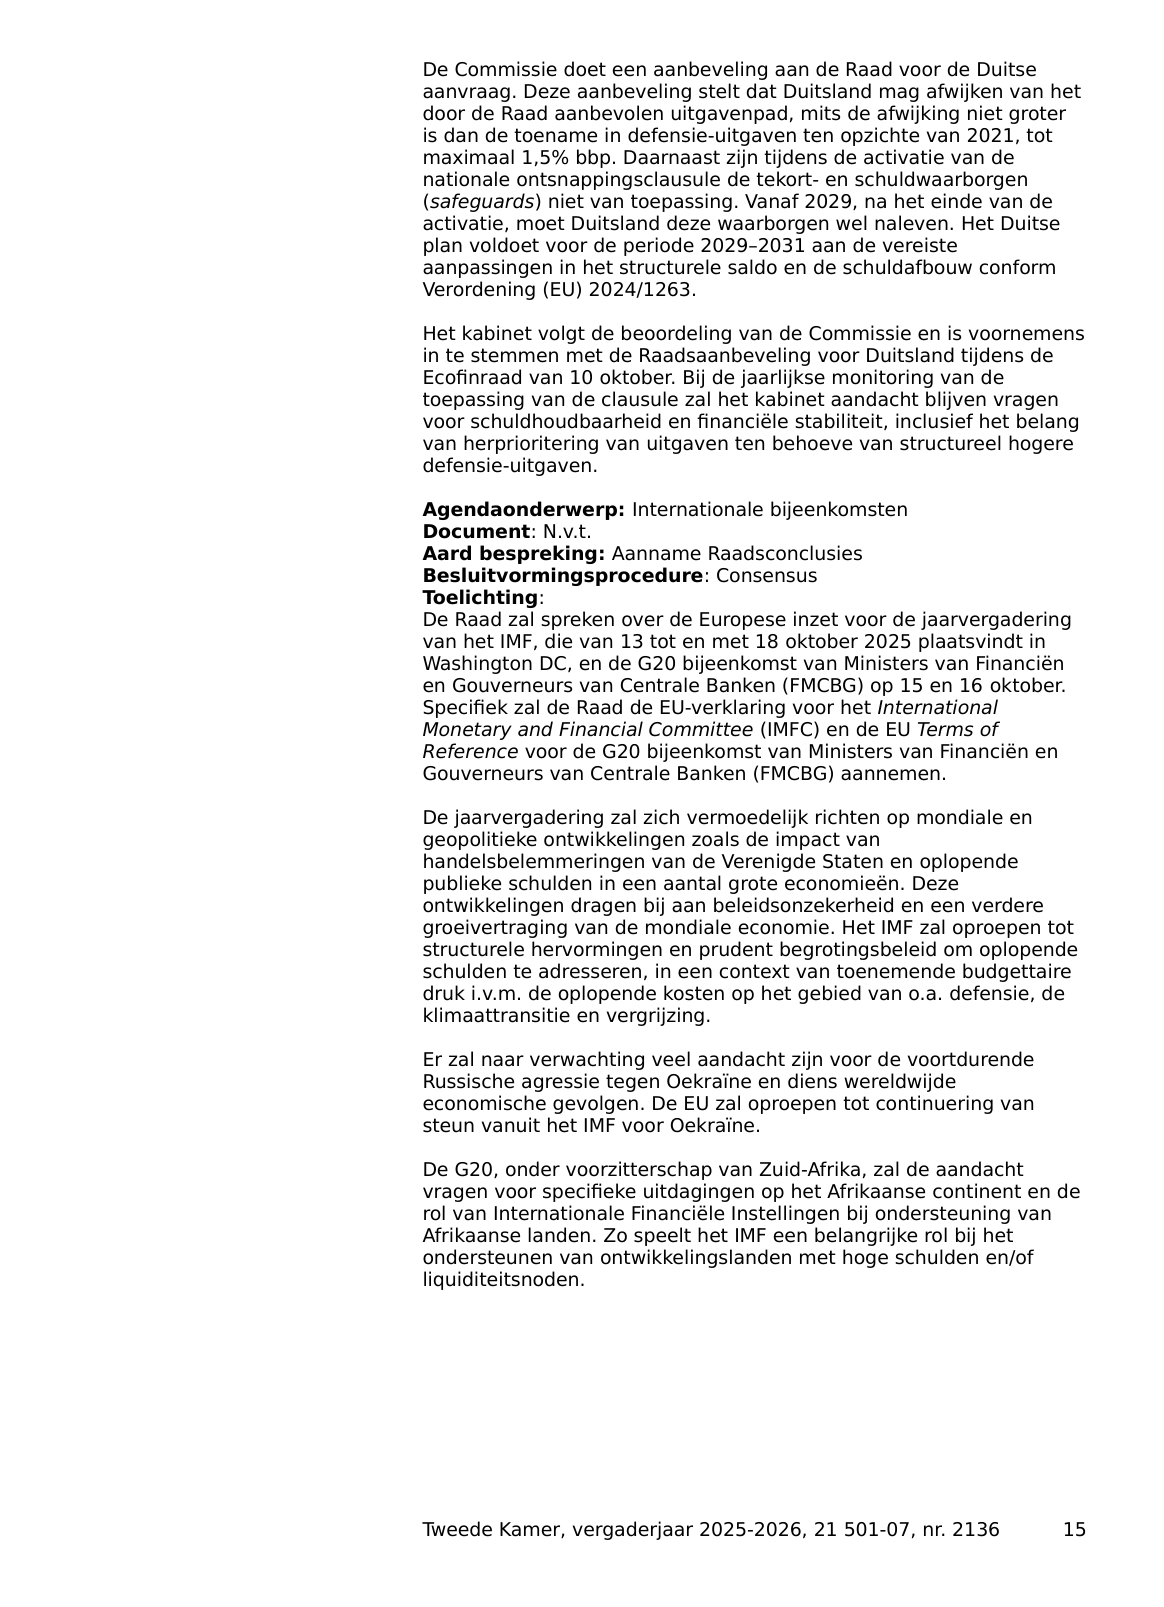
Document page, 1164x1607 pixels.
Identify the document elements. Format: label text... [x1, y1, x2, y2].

text De Commissie doet een aanbeveling aan de Raad voor de Duitse aanvraag. Deze aanbeveling stelt dat Duitsland mag afwijken van het door de Raad aanbevolen uitgavenpad, mits de afwijking niet groter is dan de toename in defensie-uitgaven ten opzichte van 2021, tot maximaal 1,5% bbp. Daarnaast zijn tijdens de activatie van de nationale ontsnappingsclausule de tekort- en schuldwaarborgen (safeguards) niet van toepassing. Vanaf 2029, na het einde van de activatie, moet Duitsland deze waarborgen wel naleven. Het Duitse plan voldoet voor de periode 2029–2031 aan de vereiste aanpassingen in het structurele saldo en de schuldafbouw conform Verordening (EU) 2024/1263. [422, 59, 1087, 301]
text Er zal naar verwachting veel aandacht zijn voor de voortdurende Russische agressie tegen Oekraïne en diens wereldwijde economische gevolgen. De EU zal oproepen tot continuering van steun vanuit het IMF voor Oekraïne. [422, 1049, 1087, 1137]
text De G20, onder voorzitterschap van Zuid-Afrika, zal de aandacht vragen voor specifieke uitdagingen op het Afrikaanse continent en de rol van Internationale Financiële Instellingen bij ondersteuning van Afrikaanse landen. Zo speelt het IMF een belangrijke rol bij het ondersteunen van ontwikkelingslanden met hoge schulden en/of liquiditeitsnoden. [422, 1159, 1087, 1291]
text Aard bespreking: Aanname Raadsconclusies [422, 543, 1087, 565]
text Agendaonderwerp: Internationale bijeenkomsten [422, 499, 1087, 521]
text De Raad zal spreken over de Europese inzet voor de jaarvergadering van het IMF, die van 13 tot en met 18 oktober 2025 plaatsvindt in Washington DC, en de G20 bijeenkomst van Ministers van Financiën en Gouverneurs van Centrale Banken (FMCBG) op 15 en 16 oktober. Specifiek zal de Raad de EU-verklaring voor het International Monetary and Financial Committee (IMFC) en de EU Terms of Reference voor de G20 bijeenkomst van Ministers van Financiën en Gouverneurs van Centrale Banken (FMCBG) aannemen. [422, 609, 1087, 785]
text De jaarvergadering zal zich vermoedelijk richten op mondiale en geopolitieke ontwikkelingen zoals de impact van handelsbelemmeringen van de Verenigde Staten en oplopende publieke schulden in een aantal grote economieën. Deze ontwikkelingen dragen bij aan beleidsonzekerheid en een verdere groeivertraging van de mondiale economie. Het IMF zal oproepen tot structurele hervormingen en prudent begrotingsbeleid om oplopende schulden te adresseren, in een context van toenemende budgettaire druk i.v.m. de oplopende kosten op het gebied van o.a. defensie, de klimaattransitie en vergrijzing. [422, 807, 1087, 1027]
text Besluitvormingsprocedure: Consensus [422, 565, 1087, 587]
text Het kabinet volgt de beoordeling van de Commissie en is voornemens in te stemmen met de Raadsaanbeveling voor Duitsland tijdens de Ecofinraad van 10 oktober. Bij de jaarlijkse monitoring van de toepassing van de clausule zal het kabinet aandacht blijven vragen voor schuldhoudbaarheid en financiële stabiliteit, inclusief het belang van herprioritering van uitgaven ten behoeve van structureel hogere defensie-uitgaven. [422, 323, 1087, 477]
text Document: N.v.t. [422, 521, 1087, 543]
text Toelichting: [422, 587, 1087, 609]
